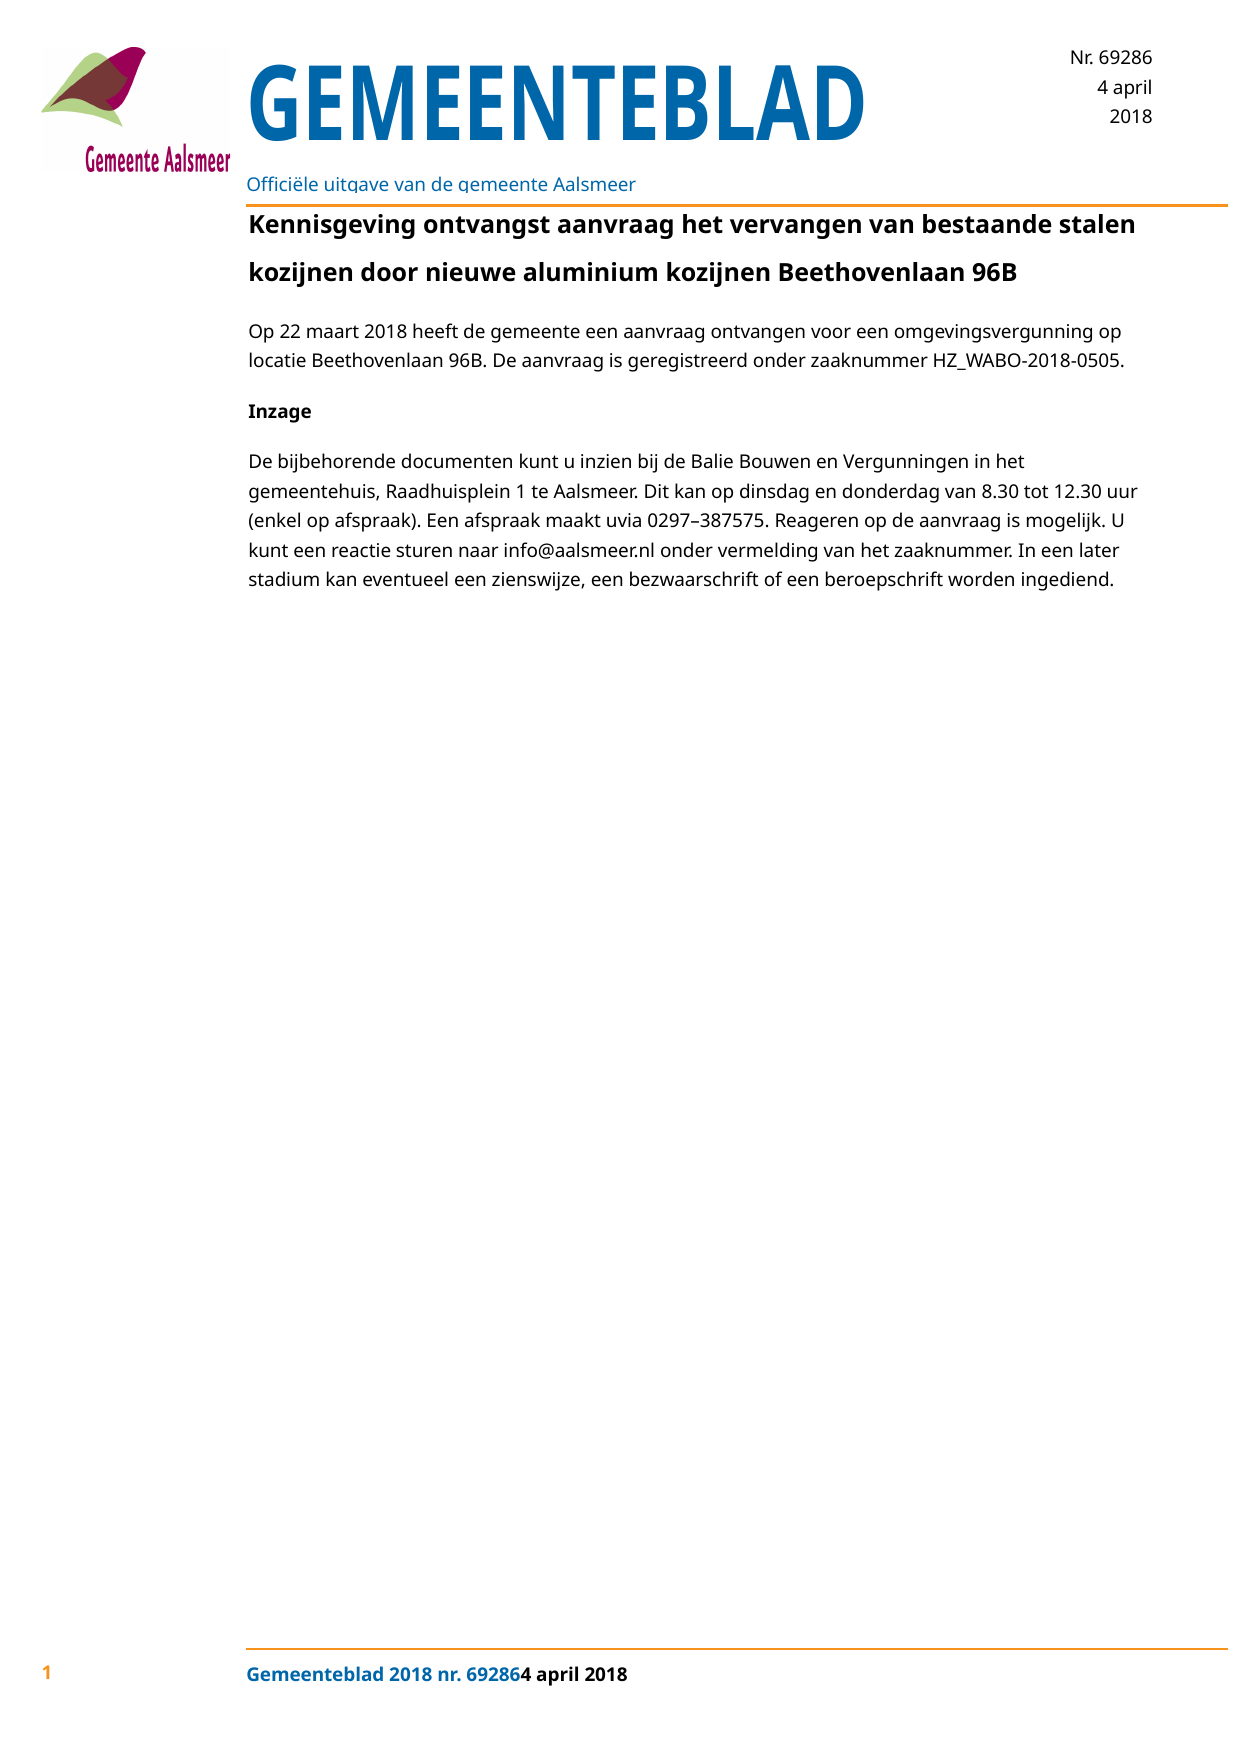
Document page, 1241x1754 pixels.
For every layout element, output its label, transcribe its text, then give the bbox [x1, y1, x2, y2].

picture [41, 47, 231, 172]
text Inzage [248, 398, 1152, 424]
text Kennisgeving ontvangst aanvraag het vervangen van bestaande stalen kozijnen door nieuwe aluminium kozijnen Beethovenlaan 96B [248, 207, 1152, 288]
text Op 22 maart 2018 heeft de gemeente een aanvraag ontvangen voor een omgevingsvergunning op locatie Beethovenlaan 96B. De aanvraag is geregistreerd onder zaaknummer HZ_WABO-2018-0505. [248, 318, 1152, 373]
text De bijbehorende documenten kunt u inzien bij de Balie Bouwen en Vergunningen in het gemeentehuis, Raadhuisplein 1 te Aalsmeer. Dit kan op dinsdag en donderdag van 8.30 tot 12.30 uur (enkel op afspraak). Een afspraak maakt uvia 0297–387575. Reageren op de aanvraag is mogelijk. U kunt een reactie sturen naar info@aalsmeer.nl onder vermelding van het zaaknummer. In een later stadium kan eventueel een zienswijze, een bezwaarschrift of een beroepschrift worden ingediend. [248, 448, 1152, 592]
